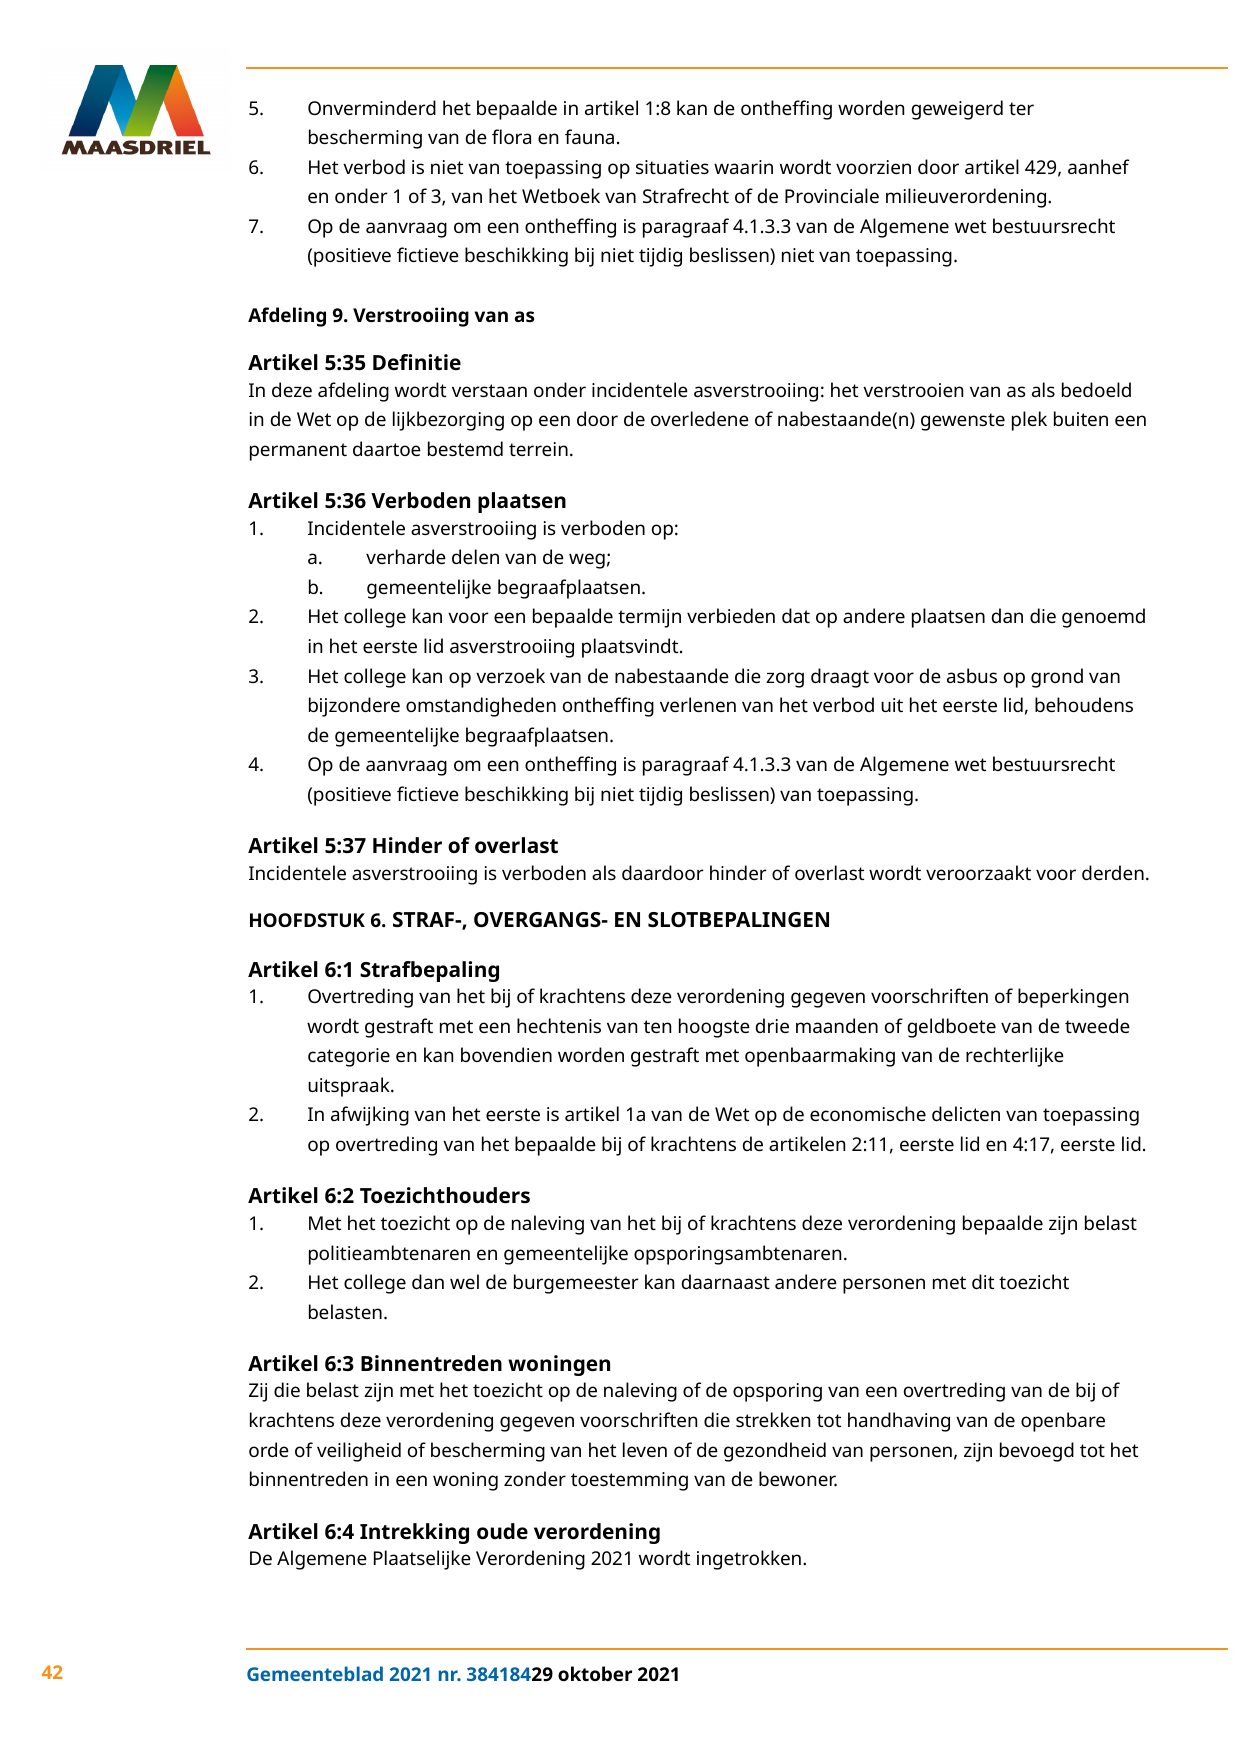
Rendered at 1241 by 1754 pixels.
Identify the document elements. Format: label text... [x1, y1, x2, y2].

text In deze afdeling wordt verstaan onder incidentele asverstrooiing: het verstrooien van as als bedoeld in de Wet op de lijkbezorging op een door de overledene of nabestaande(n) gewenste plek buiten een permanent daartoe bestemd terrein. [248, 377, 1152, 462]
text Artikel 6:1 Strafbepaling [248, 955, 1152, 983]
list In afwijking van het eerste is artikel 1a van de Wet op de economische delicten van toepassing op overtreding van het bepaalde bij of krachtens de artikelen 2:11, eerste lid en 4:17, eerste lid. [248, 1102, 1152, 1157]
text HOOFDSTUK 6. STRAF-, OVERGANGS- EN SLOTBEPALINGEN [248, 906, 1152, 934]
text De Algemene Plaatselijke Verordening 2021 wordt ingetrokken. [248, 1545, 1152, 1571]
list verharde delen van de weg; [307, 544, 1152, 570]
list Op de aanvraag om een ontheffing is paragraaf 4.1.3.3 van de Algemene wet bestuursrecht (positieve fictieve beschikking bij niet tijdig beslissen) niet van toepassing. [248, 213, 1152, 268]
list Onverminderd het bepaalde in artikel 1:8 kan de ontheffing worden geweigerd ter bescherming van de flora en fauna. [248, 95, 1152, 150]
list Het verbod is niet van toepassing op situaties waarin wordt voorzien door artikel 429, aanhef en onder 1 of 3, van het Wetboek van Strafrecht of de Provinciale milieuverordening. [248, 154, 1152, 209]
picture [41, 47, 231, 172]
text Artikel 5:36 Verboden plaatsen [248, 486, 1152, 515]
list Overtreding van het bij of krachtens deze verordening gegeven voorschriften of beperkingen wordt gestraft met een hechtenis van ten hoogste drie maanden of geldboete van de tweede categorie en kan bovendien worden gestraft met openbaarmaking van de rechterlijke uitspraak. [248, 983, 1152, 1098]
text Artikel 6:4 Intrekking oude verordening [248, 1517, 1152, 1545]
list Op de aanvraag om een ontheffing is paragraaf 4.1.3.3 van de Algemene wet bestuursrecht (positieve fictieve beschikking bij niet tijdig beslissen) van toepassing. [248, 752, 1152, 807]
text Artikel 5:37 Hinder of overlast [248, 832, 1152, 860]
text Artikel 6:2 Toezichthouders [248, 1182, 1152, 1210]
text Artikel 5:35 Definitie [248, 348, 1152, 377]
text Afdeling 9. Verstrooiing van as [248, 302, 1152, 328]
list Incidentele asverstrooiing is verboden op: [248, 515, 1152, 541]
list gemeentelijke begraafplaatsen. [307, 574, 1152, 600]
list Het college kan voor een bepaalde termijn verbieden dat op andere plaatsen dan die genoemd in het eerste lid asverstrooiing plaatsvindt. [248, 604, 1152, 659]
list Het college kan op verzoek van de nabestaande die zorg draagt voor de asbus op grond van bijzondere omstandigheden ontheffing verlenen van het verbod uit het eerste lid, behoudens de gemeentelijke begraafplaatsen. [248, 663, 1152, 748]
list Het college dan wel de burgemeester kan daarnaast andere personen met dit toezicht belasten. [248, 1269, 1152, 1324]
list Met het toezicht op de naleving van het bij of krachtens deze verordening bepaalde zijn belast politieambtenaren en gemeentelijke opsporingsambtenaren. [248, 1210, 1152, 1265]
text Artikel 6:3 Binnentreden woningen [248, 1349, 1152, 1378]
text Incidentele asverstrooiing is verboden als daardoor hinder of overlast wordt veroorzaakt voor derden. [248, 860, 1152, 886]
text Zij die belast zijn met het toezicht op de naleving of de opsporing van een overtreding van de bij of krachtens deze verordening gegeven voorschriften die strekken tot handhaving van de openbare orde of veiligheid of bescherming van het leven of de gezondheid van personen, zijn bevoegd tot het binnentreden in een woning zonder toestemming van de bewoner. [248, 1378, 1152, 1492]
